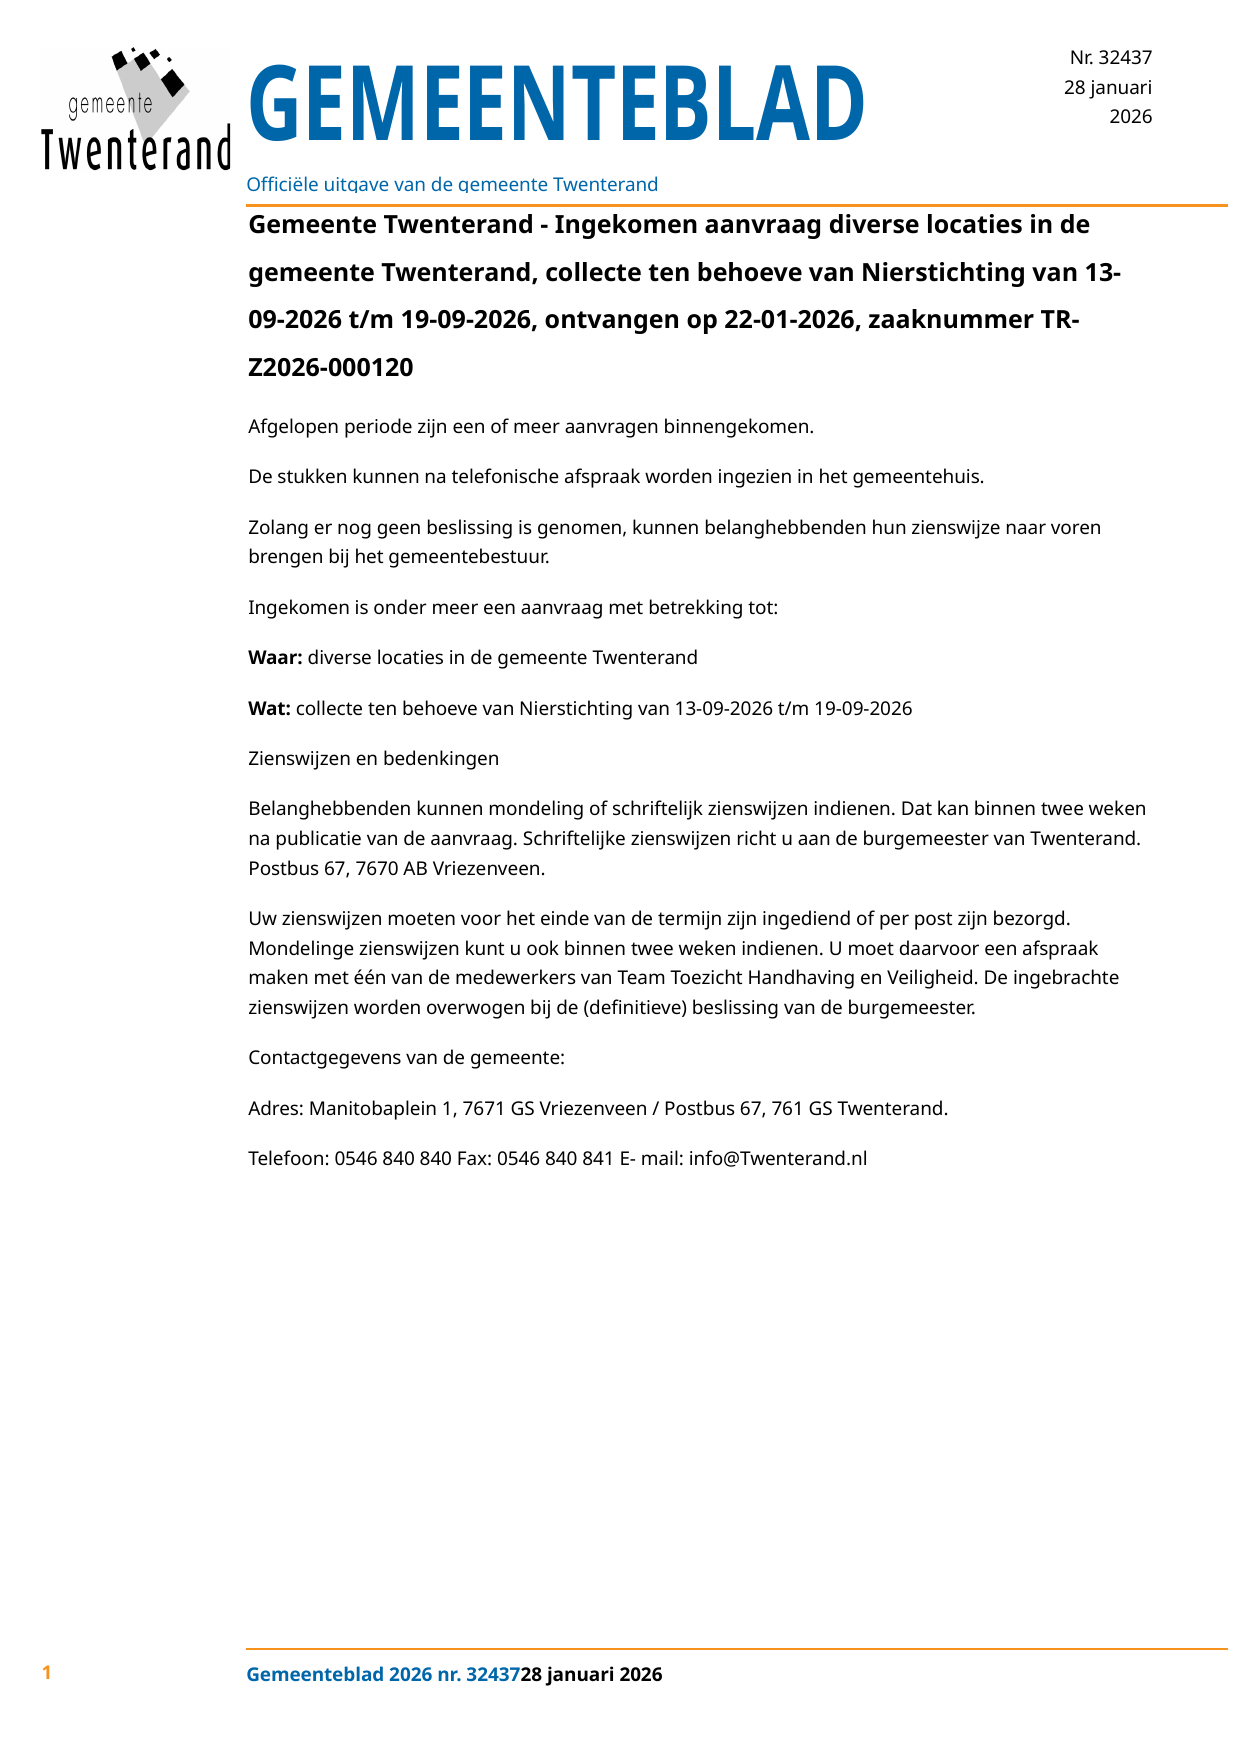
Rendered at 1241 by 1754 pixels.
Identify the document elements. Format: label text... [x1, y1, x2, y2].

text Gemeente Twenterand - Ingekomen aanvraag diverse locaties in de gemeente Twenterand, collecte ten behoeve van Nierstichting van 13-09-2026 t/m 19-09-2026, ontvangen op 22-01-2026, zaaknummer TR-Z2026-000120 [248, 207, 1152, 384]
text Afgelopen periode zijn een of meer aanvragen binnengekomen. [248, 413, 1152, 439]
text Belanghebbenden kunnen mondeling of schriftelijk zienswijzen indienen. Dat kan binnen twee weken na publicatie van de aanvraag. Schriftelijke zienswijzen richt u aan de burgemeester van Twenterand. Postbus 67, 7670 AB Vriezenveen. [248, 796, 1152, 881]
text Wat: collecte ten behoeve van Nierstichting van 13-09-2026 t/m 19-09-2026 [248, 695, 1152, 721]
text Zolang er nog geen beslissing is genomen, kunnen belanghebbenden hun zienswijze naar voren brengen bij het gemeentebestuur. [248, 514, 1152, 569]
picture [41, 47, 231, 172]
text Contactgegevens van de gemeente: [248, 1044, 1152, 1070]
text Waar: diverse locaties in de gemeente Twenterand [248, 644, 1152, 670]
text Uw zienswijzen moeten voor het einde van de termijn zijn ingediend of per post zijn bezorgd. Mondelinge zienswijzen kunt u ook binnen twee weken indienen. U moet daarvoor een afspraak maken met één van de medewerkers van Team Toezicht Handhaving en Veiligheid. De ingebrachte zienswijzen worden overwogen bij de (definitieve) beslissing van de burgemeester. [248, 905, 1152, 1020]
text Telefoon: 0546 840 840 Fax: 0546 840 841 E- mail: info@Twenterand.nl [248, 1145, 1152, 1171]
text Ingekomen is onder meer een aanvraag met betrekking tot: [248, 594, 1152, 620]
text Zienswijzen en bedenkingen [248, 745, 1152, 771]
text Adres: Manitobaplein 1, 7671 GS Vriezenveen / Postbus 67, 761 GS Twenterand. [248, 1095, 1152, 1121]
text De stukken kunnen na telefonische afspraak worden ingezien in het gemeentehuis. [248, 463, 1152, 489]
